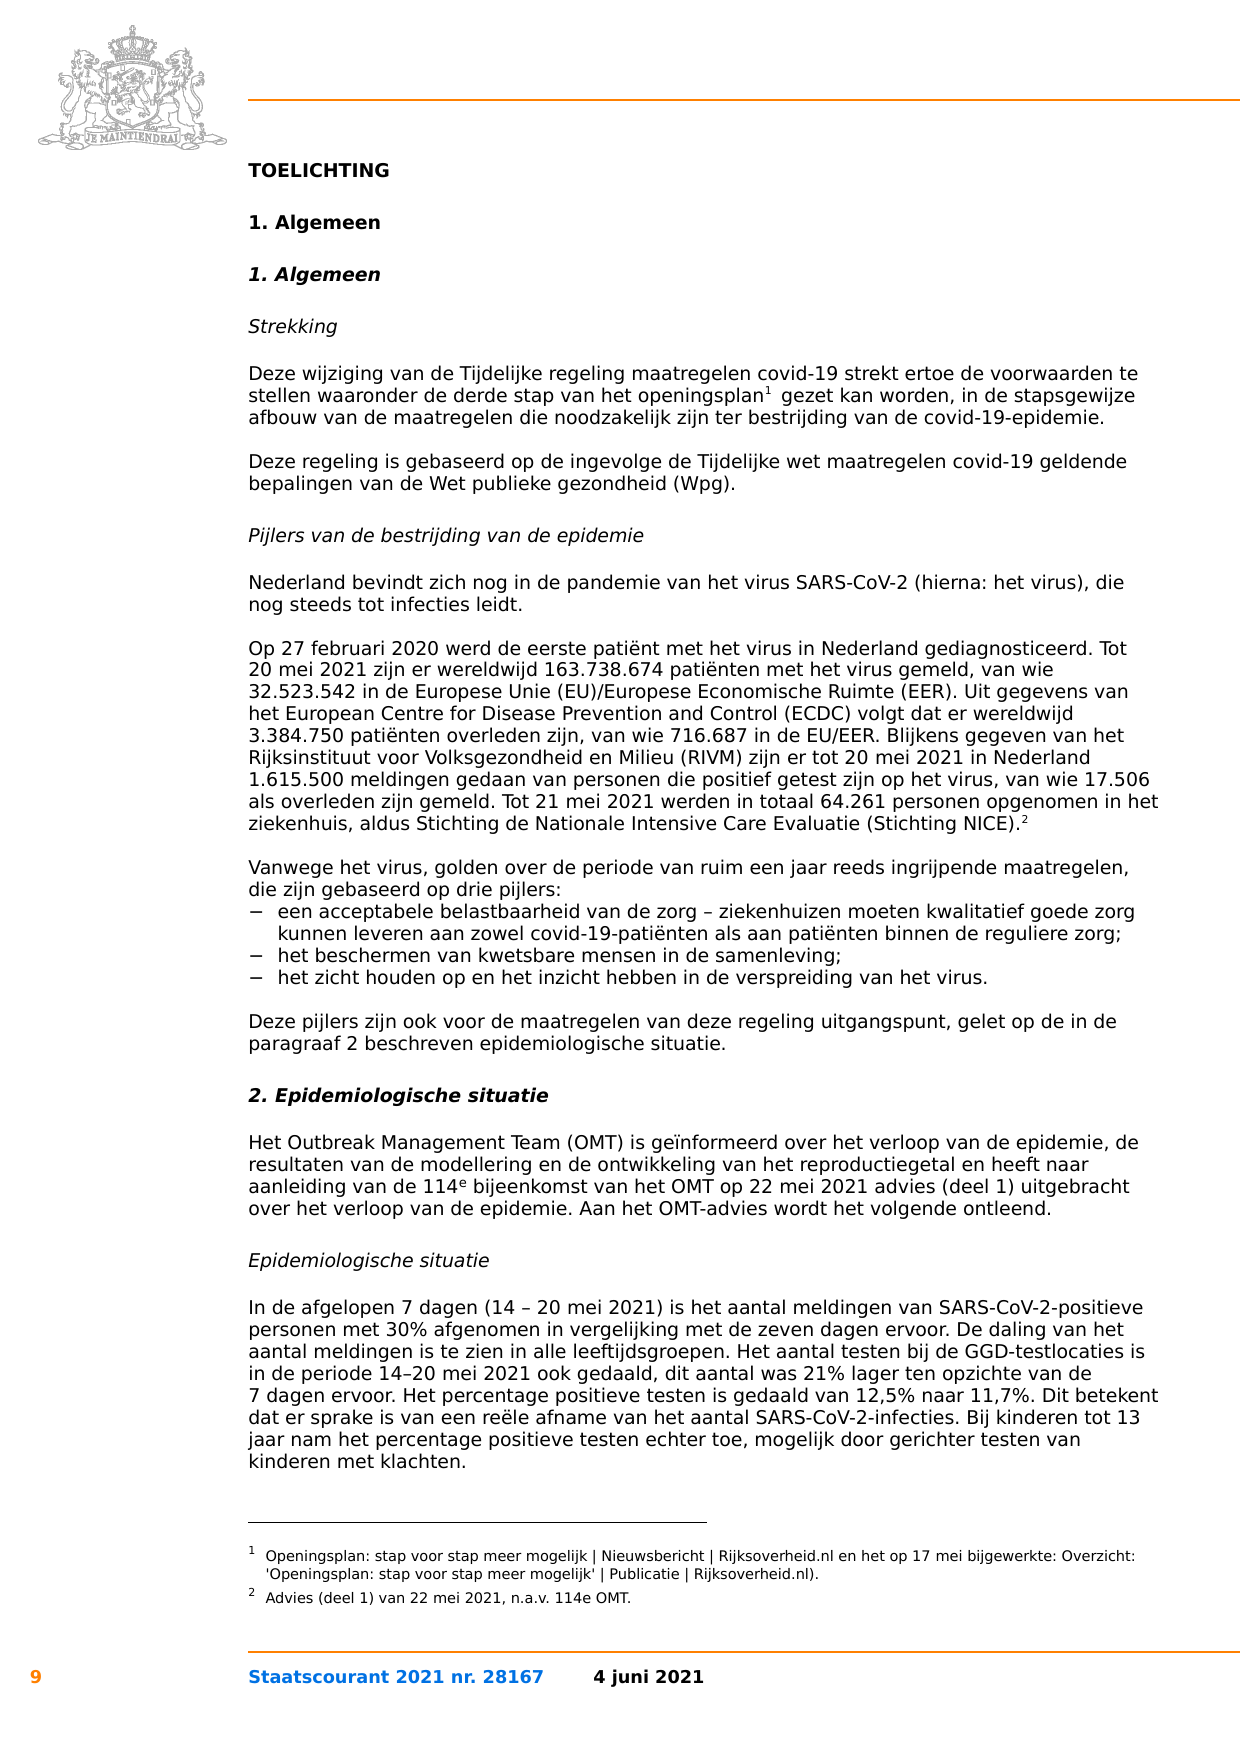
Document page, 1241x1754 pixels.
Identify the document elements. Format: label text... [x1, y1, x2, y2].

text − een acceptabele belastbaarheid van de zorg – ziekenhuizen moeten kwalitatief goede zorg kunnen leveren aan zowel covid-19-patiënten als aan patiënten binnen de reguliere zorg; [248, 901, 1163, 945]
text − het beschermen van kwetsbare mensen in de samenleving; [248, 945, 1163, 967]
text In de afgelopen 7 dagen (14 – 20 mei 2021) is het aantal meldingen van SARS-CoV-2-positieve personen met 30% afgenomen in vergelijking met de zeven dagen ervoor. De daling van het aantal meldingen is te zien in alle leeftijdsgroepen. Het aantal testen bij de GGD-testlocaties is in de periode 14–20 mei 2021 ook gedaald, dit aantal was 21% lager ten opzichte van de 7 dagen ervoor. Het percentage positieve testen is gedaald van 12,5% naar 11,7%. Dit betekent dat er sprake is van een reële afname van het aantal SARS-CoV-2-infecties. Bij kinderen tot 13 jaar nam het percentage positieve testen echter toe, mogelijk door gerichter testen van kinderen met klachten. [248, 1297, 1163, 1472]
subtitle Epidemiologische situatie [248, 1250, 1163, 1272]
text Nederland bevindt zich nog in de pandemie van het virus SARS-CoV-2 (hierna: het virus), die nog steeds tot infecties leidt. [248, 572, 1163, 616]
subtitle Strekking [248, 316, 1163, 338]
subtitle 1. Algemeen [248, 264, 1163, 286]
text Deze pijlers zijn ook voor de maatregelen van deze regeling uitgangspunt, gelet op de in de paragraaf 2 beschreven epidemiologische situatie. [248, 1011, 1163, 1055]
text Advies (deel 1) van 22 mei 2021, n.a.v. 114e OMT. [248, 1586, 1163, 1608]
subtitle Pijlers van de bestrijding van de epidemie [248, 524, 1163, 547]
subtitle 2. Epidemiologische situatie [248, 1085, 1163, 1107]
text Het Outbreak Management Team (OMT) is geïnformeerd over het verloop van de epidemie, de resultaten van de modellering en de ontwikkeling van het reproductiegetal en heeft naar aanleiding van de 114e bijeenkomst van het OMT op 22 mei 2021 advies (deel 1) uitgebracht over het verloop van de epidemie. Aan het OMT-advies wordt het volgende ontleend. [248, 1132, 1163, 1220]
text Op 27 februari 2020 werd de eerste patiënt met het virus in Nederland gediagnosticeerd. Tot 20 mei 2021 zijn er wereldwijd 163.738.674 patiënten met het virus gemeld, van wie 32.523.542 in de Europese Unie (EU)/Europese Economische Ruimte (EER). Uit gegevens van het European Centre for Disease Prevention and Control (ECDC) volgt dat er wereldwijd 3.384.750 patiënten overleden zijn, van wie 716.687 in de EU/EER. Blijkens gegeven van het Rijksinstituut voor Volksgezondheid en Milieu (RIVM) zijn er tot 20 mei 2021 in Nederland 1.615.500 meldingen gedaan van personen die positief getest zijn op het virus, van wie 17.506 als overleden zijn gemeld. Tot 21 mei 2021 werden in totaal 64.261 personen opgenomen in het ziekenhuis, aldus Stichting de Nationale Intensive Care Evaluatie (Stichting NICE). [248, 637, 1163, 835]
picture [38, 25, 227, 150]
subtitle 1. Algemeen [248, 212, 1163, 234]
text Vanwege het virus, golden over de periode van ruim een jaar reeds ingrijpende maatregelen, die zijn gebaseerd op drie pijlers: [248, 857, 1163, 901]
text Openingsplan: stap voor stap meer mogelijk | Nieuwsbericht | Rijksoverheid.nl en het op 17 mei bijgewerkte: Overzicht: 'Openingsplan: stap voor stap meer mogelijk' | Publicatie | Rijksoverheid.nl). [248, 1544, 1163, 1583]
text Deze regeling is gebaseerd op de ingevolge de Tijdelijke wet maatregelen covid-19 geldende bepalingen van de Wet publieke gezondheid (Wpg). [248, 451, 1163, 494]
subtitle TOELICHTING [248, 160, 1163, 182]
text Deze wijziging van de Tijdelijke regeling maatregelen covid-19 strekt ertoe de voorwaarden te stellen waaronder de derde stap van het openingsplan gezet kan worden, in de stapsgewijze afbouw van de maatregelen die noodzakelijk zijn ter bestrijding van de covid-19-epidemie. [248, 363, 1163, 429]
text − het zicht houden op en het inzicht hebben in de verspreiding van het virus. [248, 967, 1163, 989]
